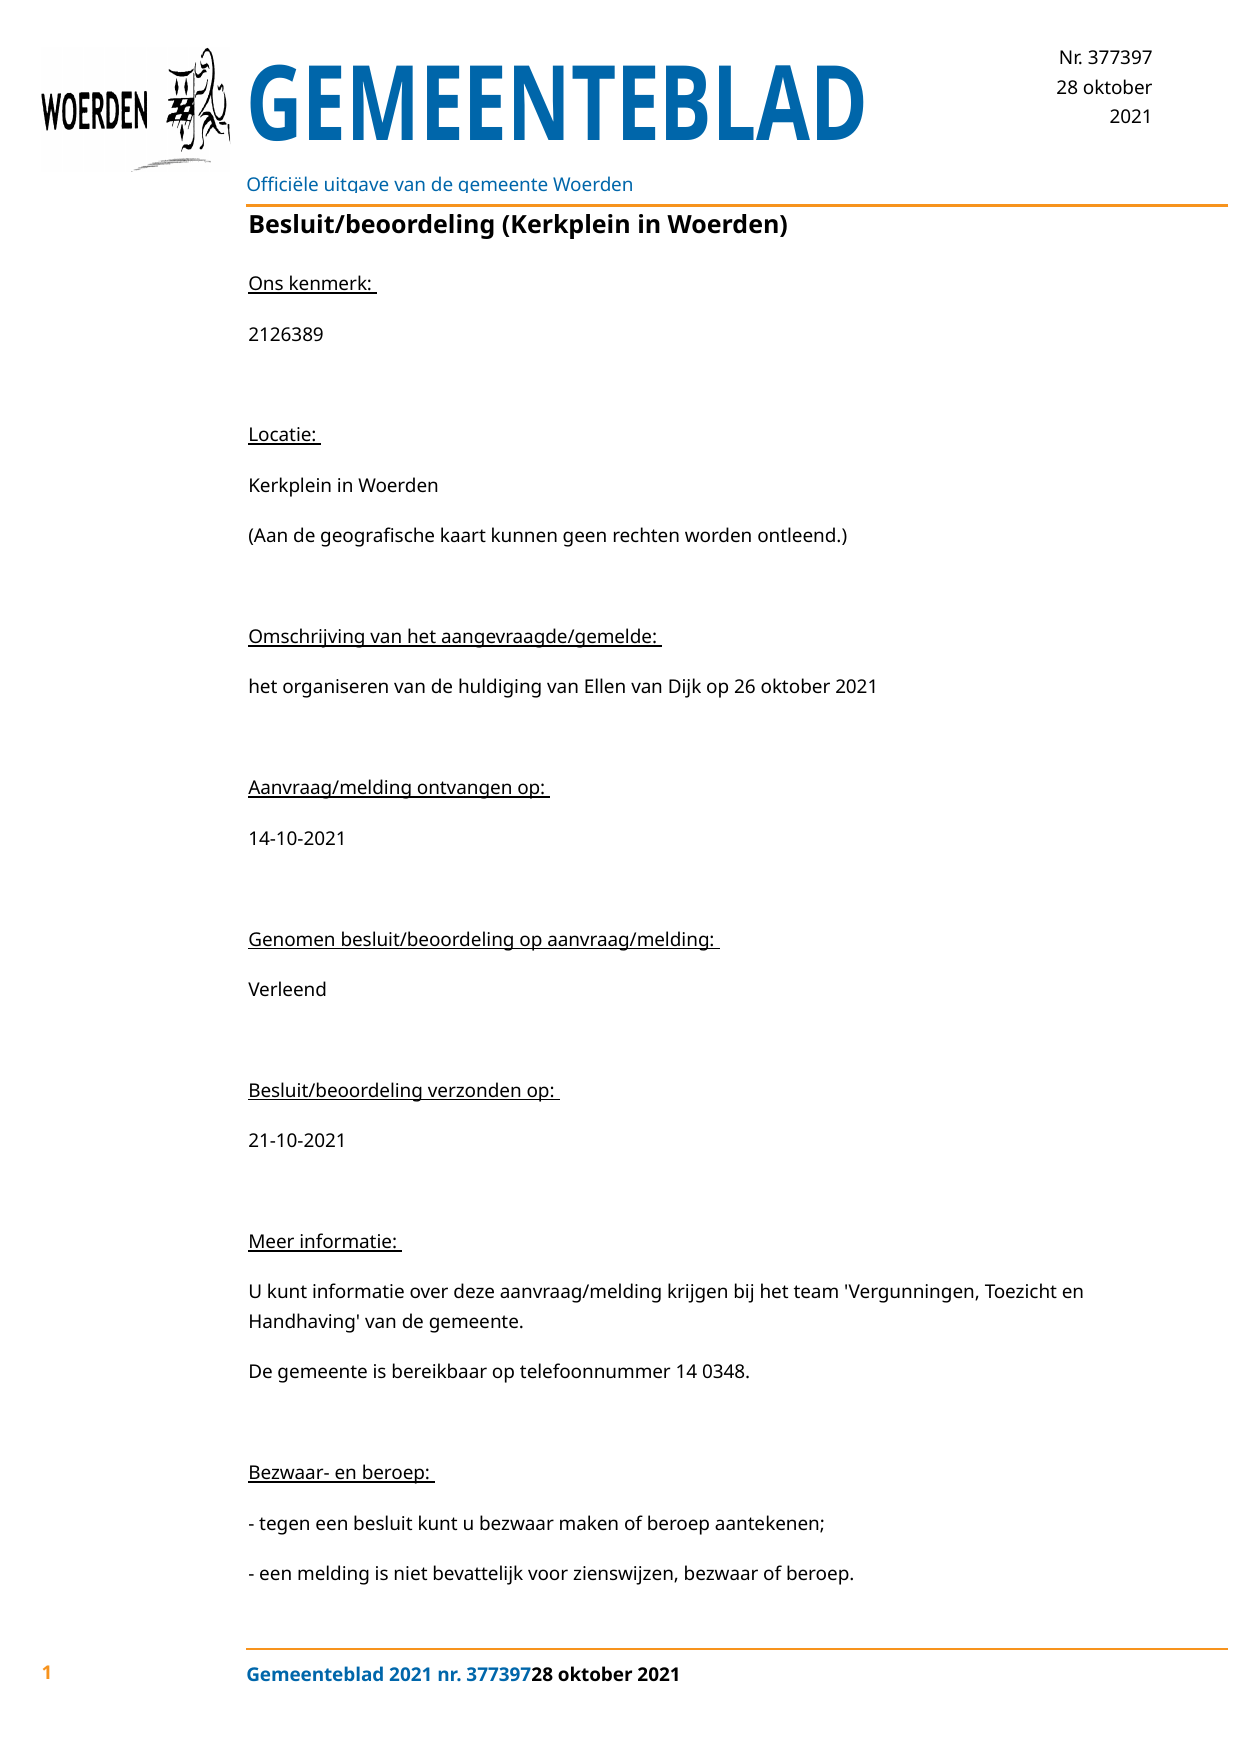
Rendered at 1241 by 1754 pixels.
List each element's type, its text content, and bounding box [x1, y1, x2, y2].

text Besluit/beoordeling verzonden op: [248, 1077, 1152, 1103]
text Besluit/beoordeling (Kerkplein in Woerden) [248, 207, 1152, 241]
text U kunt informatie over deze aanvraag/melding krijgen bij het team 'Vergunningen, Toezicht en Handhaving' van de gemeente. [248, 1279, 1152, 1334]
text Meer informatie: [248, 1228, 1152, 1254]
text De gemeente is bereikbaar op telefoonnummer 14 0348. [248, 1359, 1152, 1384]
text (Aan de geografische kaart kunnen geen rechten worden ontleend.) [248, 522, 1152, 548]
text Kerkplein in Woerden [248, 472, 1152, 498]
text Bezwaar- en beroep: [248, 1459, 1152, 1485]
text 2126389 [248, 321, 1152, 346]
text 14-10-2021 [248, 825, 1152, 851]
text 21-10-2021 [248, 1127, 1152, 1153]
text Ons kenmerk: [248, 270, 1152, 296]
text - tegen een besluit kunt u bezwaar maken of beroep aantekenen; [248, 1510, 1152, 1536]
text Genomen besluit/beoordeling op aanvraag/melding: [248, 926, 1152, 951]
text - een melding is niet bevattelijk voor zienswijzen, bezwaar of beroep. [248, 1560, 1152, 1586]
text Aanvraag/melding ontvangen op: [248, 774, 1152, 800]
text Verleend [248, 976, 1152, 1002]
picture [41, 47, 231, 172]
text Locatie: [248, 422, 1152, 447]
text Omschrijving van het aangevraagde/gemelde: [248, 623, 1152, 649]
text het organiseren van de huldiging van Ellen van Dijk op 26 oktober 2021 [248, 674, 1152, 699]
